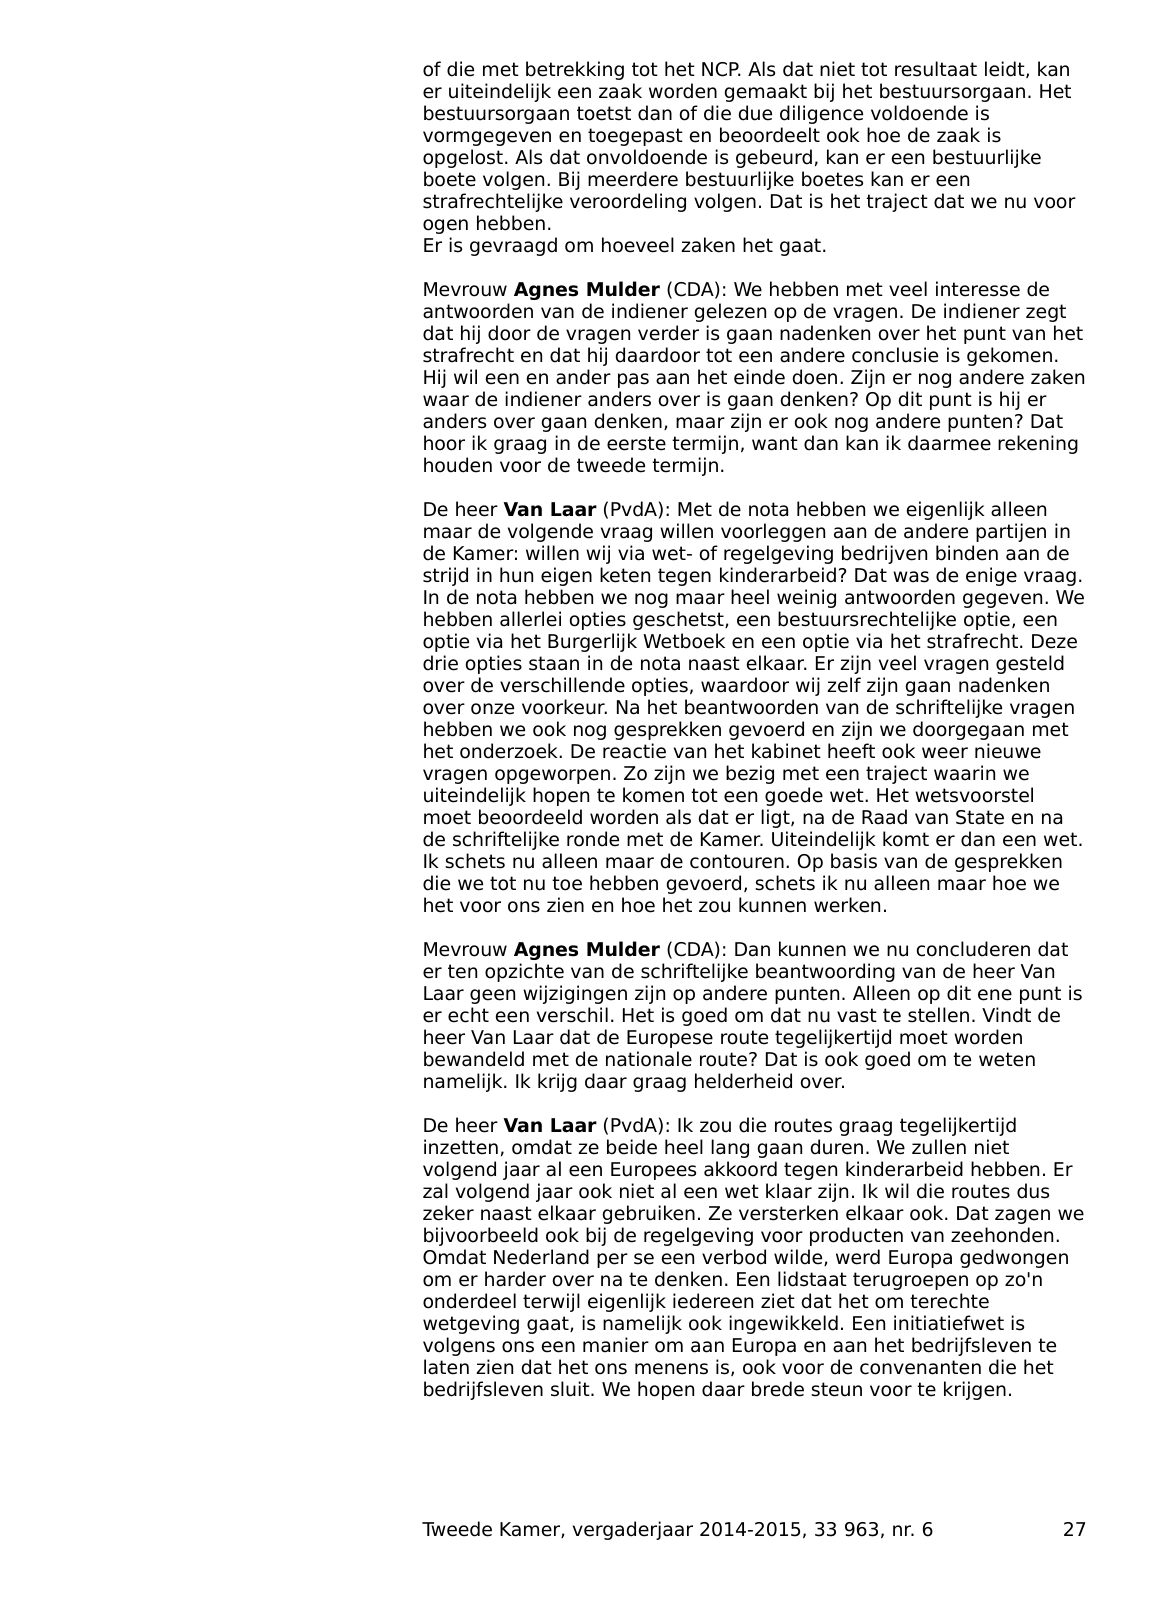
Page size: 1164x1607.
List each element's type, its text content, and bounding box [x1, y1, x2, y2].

text of die met betrekking tot het NCP. Als dat niet tot resultaat leidt, kan er uiteindelijk een zaak worden gemaakt bij het bestuursorgaan. Het bestuursorgaan toetst dan of die due diligence voldoende is vormgegeven en toegepast en beoordeelt ook hoe de zaak is opgelost. Als dat onvoldoende is gebeurd, kan er een bestuurlijke boete volgen. Bij meerdere bestuurlijke boetes kan er een strafrechtelijke veroordeling volgen. Dat is het traject dat we nu voor ogen hebben. [422, 59, 1087, 235]
text De heer Van Laar (PvdA): Ik zou die routes graag tegelijkertijd inzetten, omdat ze beide heel lang gaan duren. We zullen niet volgend jaar al een Europees akkoord tegen kinderarbeid hebben. Er zal volgend jaar ook niet al een wet klaar zijn. Ik wil die routes dus zeker naast elkaar gebruiken. Ze versterken elkaar ook. Dat zagen we bijvoorbeeld ook bij de regelgeving voor producten van zeehonden. Omdat Nederland per se een verbod wilde, werd Europa gedwongen om er harder over na te denken. Een lidstaat terugroepen op zo'n onderdeel terwijl eigenlijk iedereen ziet dat het om terechte wetgeving gaat, is namelijk ook ingewikkeld. Een initiatiefwet is volgens ons een manier om aan Europa en aan het bedrijfsleven te laten zien dat het ons menens is, ook voor de convenanten die het bedrijfsleven sluit. We hopen daar brede steun voor te krijgen. [422, 1115, 1087, 1401]
text Er is gevraagd om hoeveel zaken het gaat. [422, 235, 1087, 257]
text Mevrouw Agnes Mulder (CDA): We hebben met veel interesse de antwoorden van de indiener gelezen op de vragen. De indiener zegt dat hij door de vragen verder is gaan nadenken over het punt van het strafrecht en dat hij daardoor tot een andere conclusie is gekomen. Hij wil een en ander pas aan het einde doen. Zijn er nog andere zaken waar de indiener anders over is gaan denken? Op dit punt is hij er anders over gaan denken, maar zijn er ook nog andere punten? Dat hoor ik graag in de eerste termijn, want dan kan ik daarmee rekening houden voor de tweede termijn. [422, 279, 1087, 477]
text De heer Van Laar (PvdA): Met de nota hebben we eigenlijk alleen maar de volgende vraag willen voorleggen aan de andere partijen in de Kamer: willen wij via wet- of regelgeving bedrijven binden aan de strijd in hun eigen keten tegen kinderarbeid? Dat was de enige vraag. In de nota hebben we nog maar heel weinig antwoorden gegeven. We hebben allerlei opties geschetst, een bestuursrechtelijke optie, een optie via het Burgerlijk Wetboek en een optie via het strafrecht. Deze drie opties staan in de nota naast elkaar. Er zijn veel vragen gesteld over de verschillende opties, waardoor wij zelf zijn gaan nadenken over onze voorkeur. Na het beantwoorden van de schriftelijke vragen hebben we ook nog gesprekken gevoerd en zijn we doorgegaan met het onderzoek. De reactie van het kabinet heeft ook weer nieuwe vragen opgeworpen. Zo zijn we bezig met een traject waarin we uiteindelijk hopen te komen tot een goede wet. Het wetsvoorstel moet beoordeeld worden als dat er ligt, na de Raad van State en na de schriftelijke ronde met de Kamer. Uiteindelijk komt er dan een wet. Ik schets nu alleen maar de contouren. Op basis van de gesprekken die we tot nu toe hebben gevoerd, schets ik nu alleen maar hoe we het voor ons zien en hoe het zou kunnen werken. [422, 499, 1087, 917]
text Mevrouw Agnes Mulder (CDA): Dan kunnen we nu concluderen dat er ten opzichte van de schriftelijke beantwoording van de heer Van Laar geen wijzigingen zijn op andere punten. Alleen op dit ene punt is er echt een verschil. Het is goed om dat nu vast te stellen. Vindt de heer Van Laar dat de Europese route tegelijkertijd moet worden bewandeld met de nationale route? Dat is ook goed om te weten namelijk. Ik krijg daar graag helderheid over. [422, 939, 1087, 1093]
